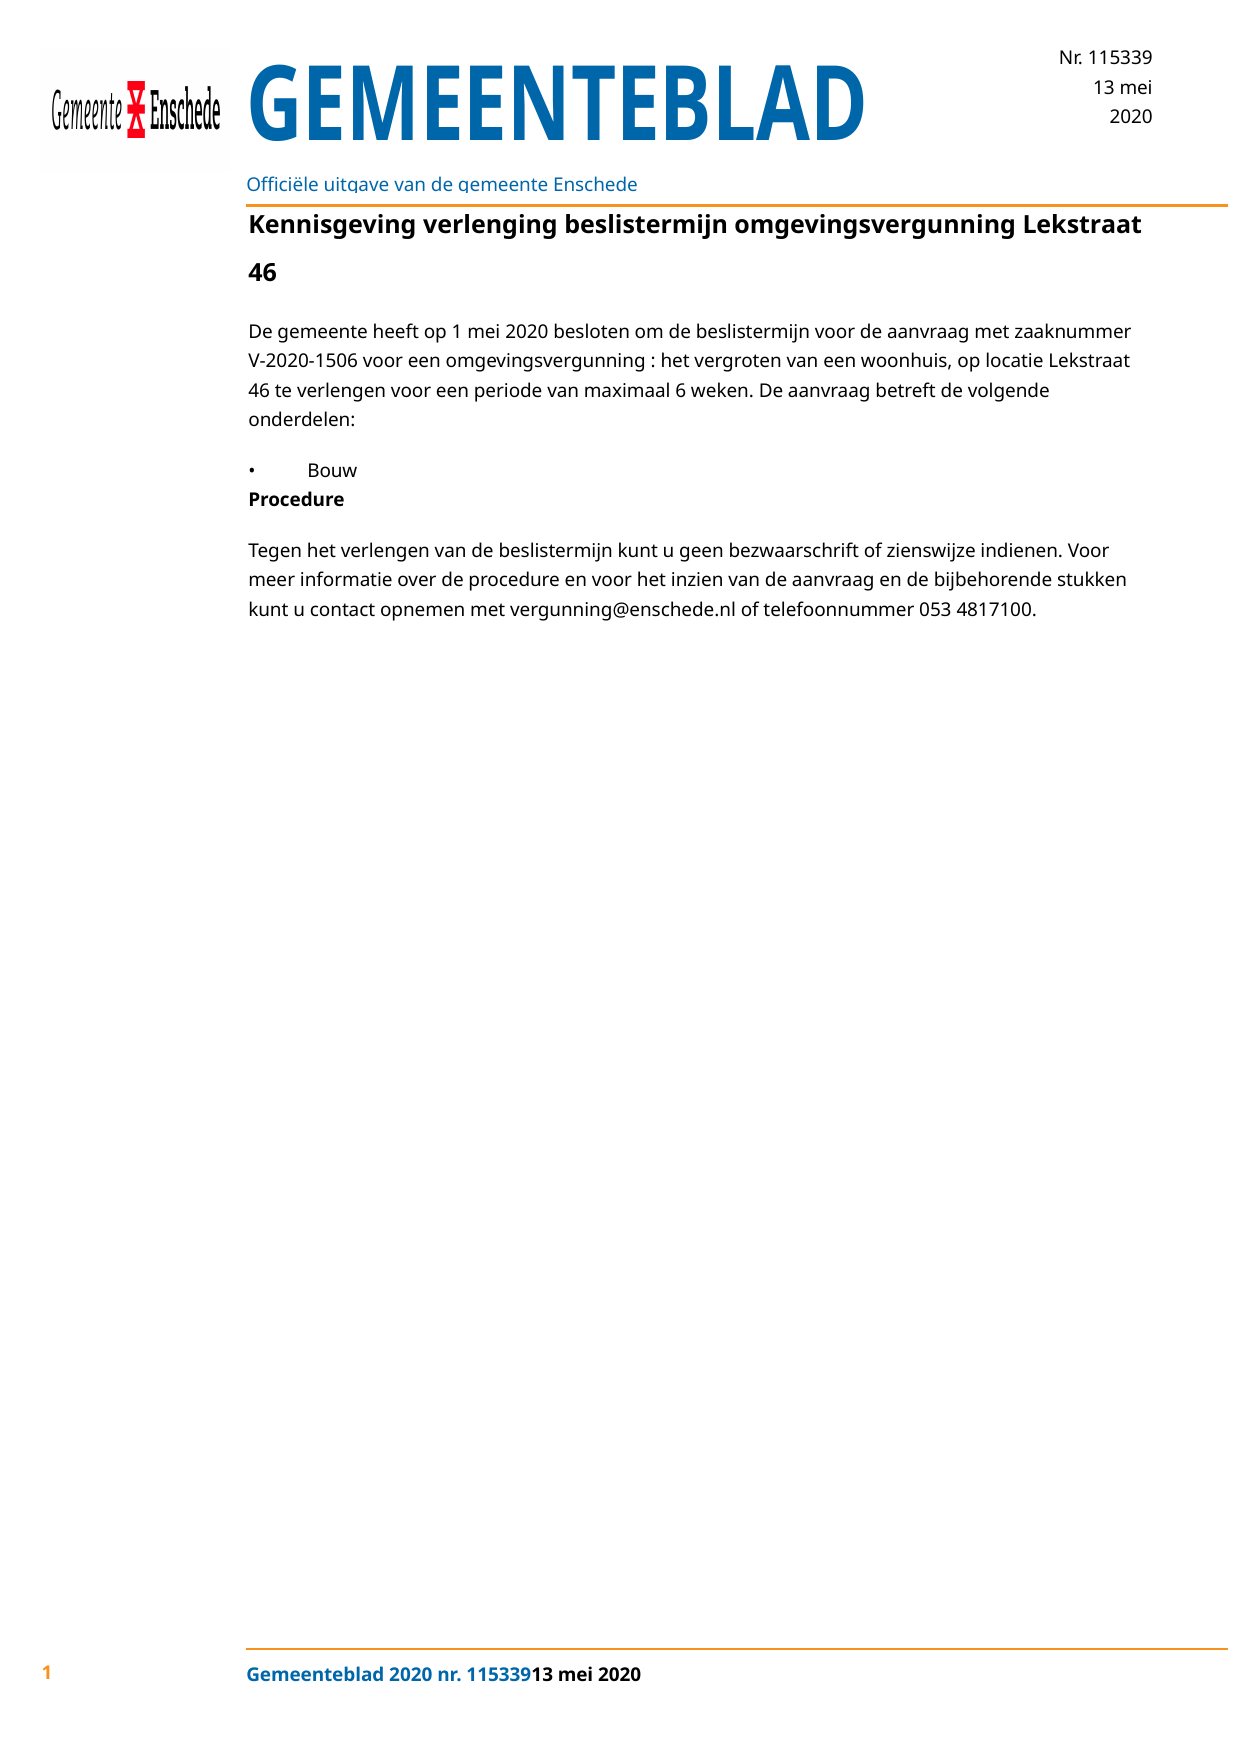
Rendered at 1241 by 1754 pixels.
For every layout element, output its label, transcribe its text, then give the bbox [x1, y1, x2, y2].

text Procedure [248, 487, 1152, 512]
text De gemeente heeft op 1 mei 2020 besloten om de beslistermijn voor de aanvraag met zaaknummer V-2020-1506 voor een omgevingsvergunning : het vergroten van een woonhuis, op locatie Lekstraat 46 te verlengen voor een periode van maximaal 6 weken. De aanvraag betreft de volgende onderdelen: [248, 318, 1152, 432]
text Kennisgeving verlenging beslistermijn omgevingsvergunning Lekstraat 46 [248, 207, 1152, 288]
list Bouw [248, 457, 1152, 483]
text Tegen het verlengen van de beslistermijn kunt u geen bezwaarschrift of zienswijze indienen. Voor meer informatie over de procedure en voor het inzien van de aanvraag en de bijbehorende stukken kunt u contact opnemen met vergunning@enschede.nl of telefoonnummer 053 4817100. [248, 537, 1152, 622]
picture [41, 47, 231, 172]
